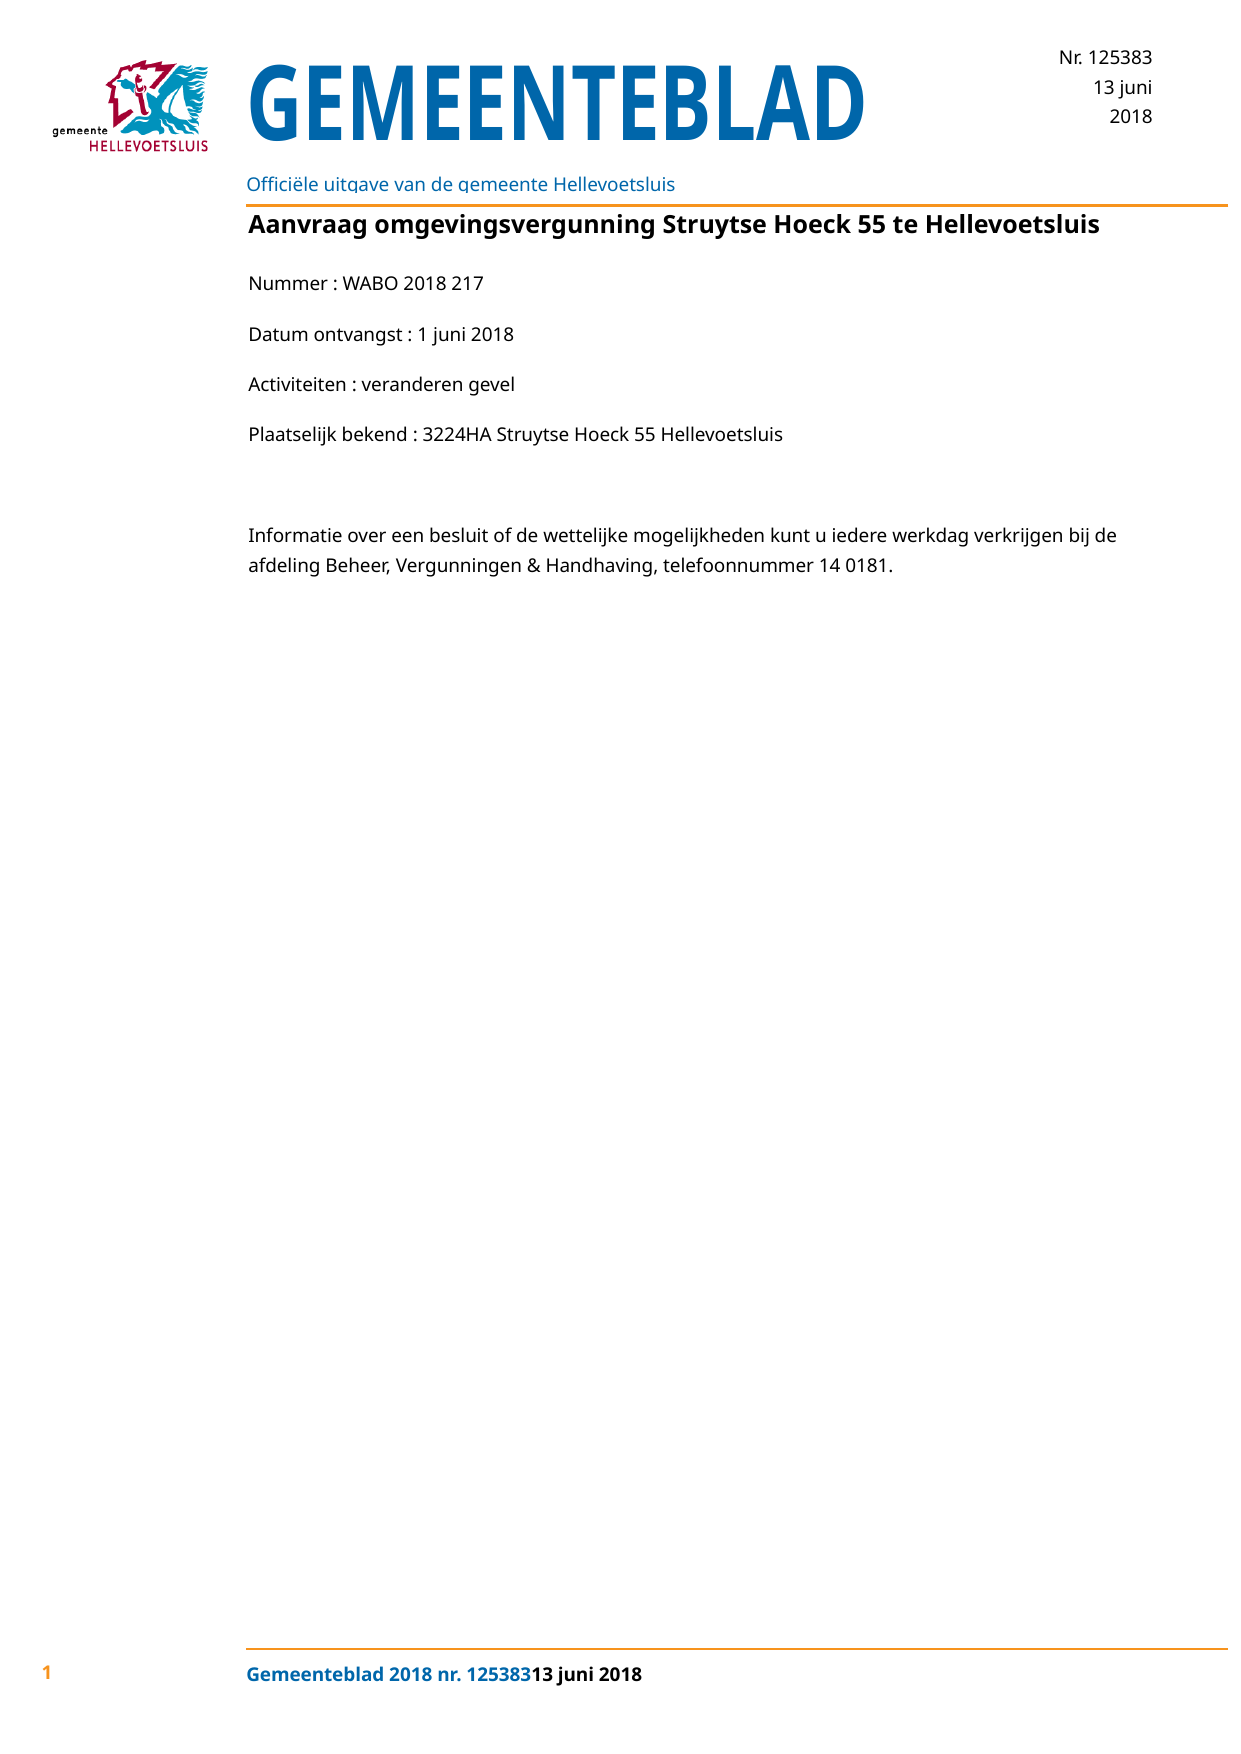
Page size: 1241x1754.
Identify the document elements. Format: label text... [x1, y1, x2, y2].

picture [41, 47, 231, 172]
text Nummer : WABO 2018 217 [248, 270, 1152, 296]
text Activiteiten : veranderen gevel [248, 371, 1152, 397]
text Datum ontvangst : 1 juni 2018 [248, 321, 1152, 346]
text Informatie over een besluit of de wettelijke mogelijkheden kunt u iedere werkdag verkrijgen bij de afdeling Beheer, Vergunningen & Handhaving, telefoonnummer 14 0181. [248, 522, 1152, 578]
text Aanvraag omgevingsvergunning Struytse Hoeck 55 te Hellevoetsluis [248, 207, 1152, 241]
text Plaatselijk bekend : 3224HA Struytse Hoeck 55 Hellevoetsluis [248, 422, 1152, 447]
